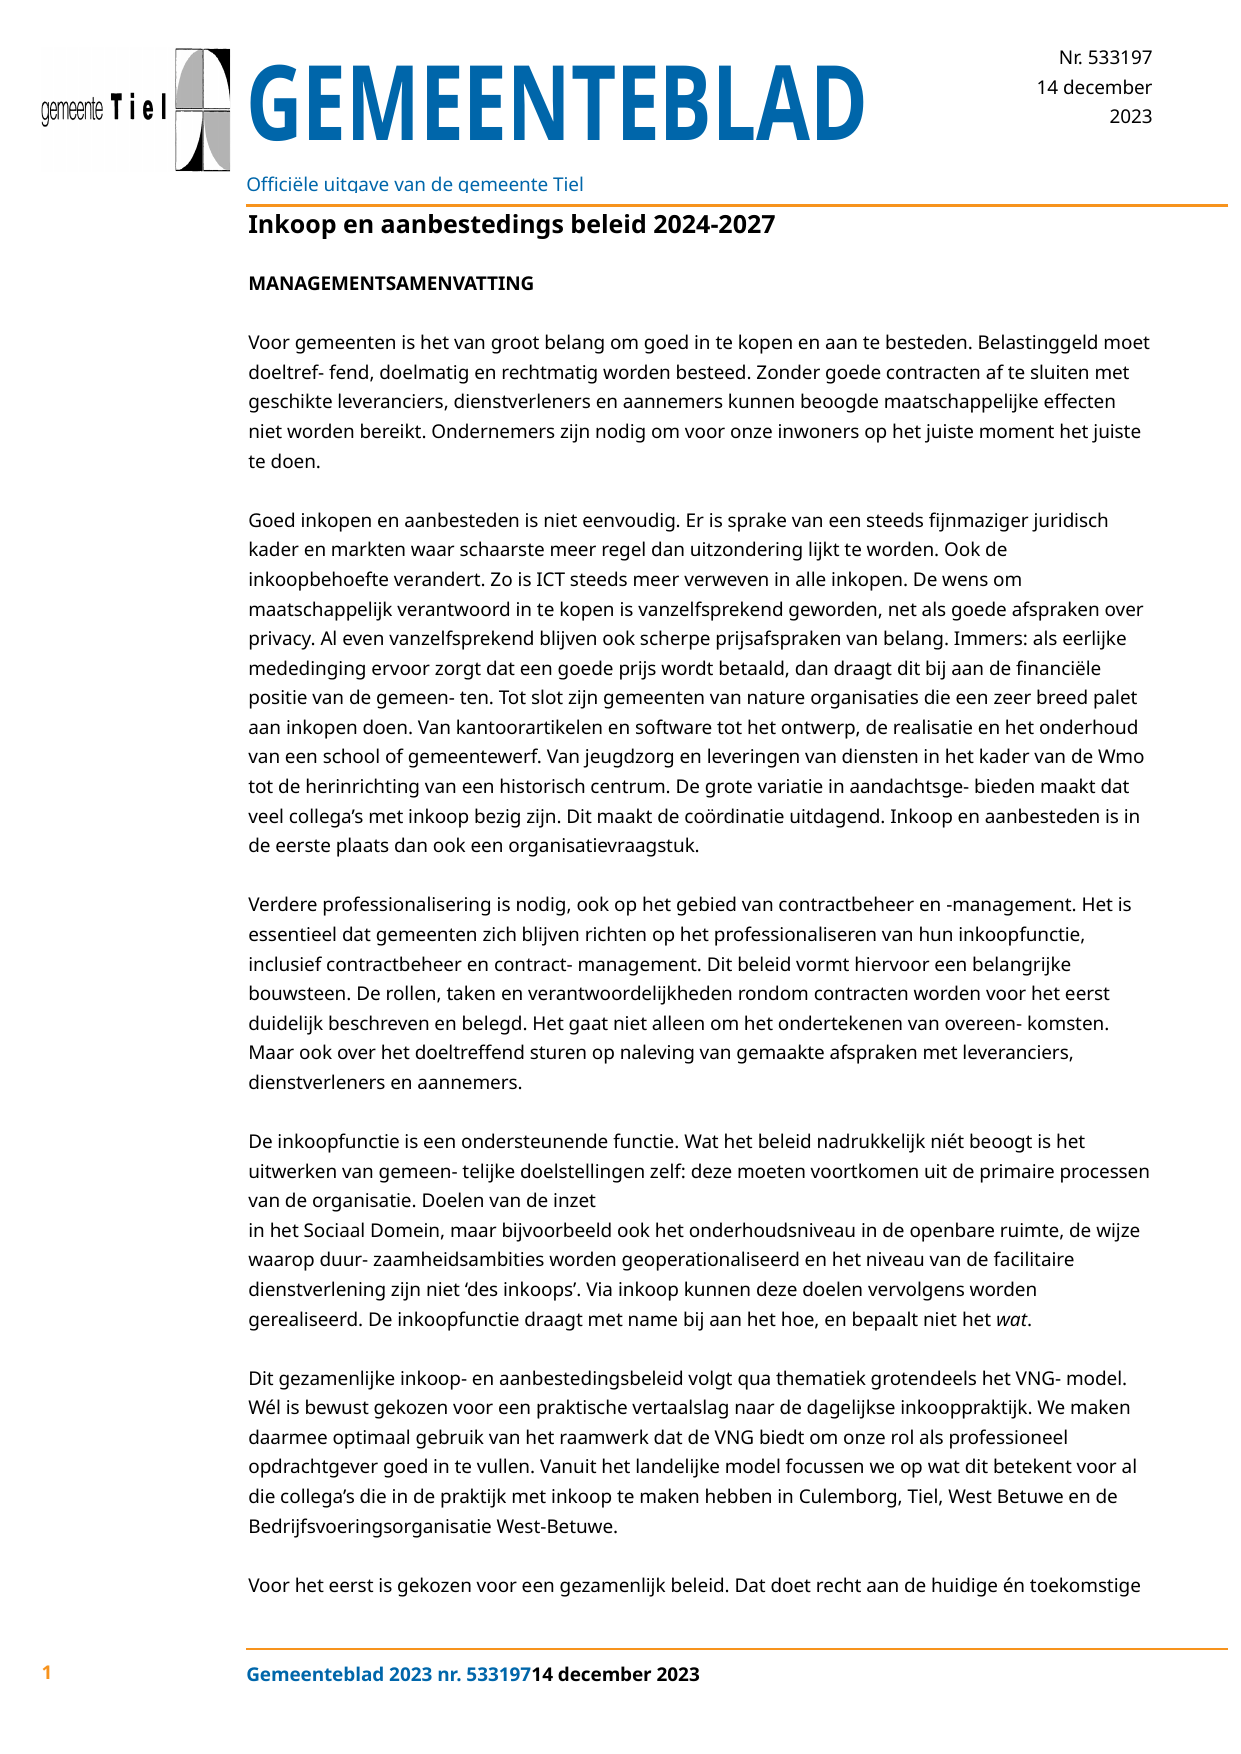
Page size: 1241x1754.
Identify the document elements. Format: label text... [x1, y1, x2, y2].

text MANAGEMENTSAMENVATTING [248, 270, 1152, 296]
text in het Sociaal Domein, maar bijvoorbeeld ook het onderhoudsniveau in de openbare ruimte, de wijze waarop duur- zaamheidsambities worden geoperationaliseerd en het niveau van de facilitaire dienstverlening zijn niet ‘des inkoops’. Via inkoop kunnen deze doelen vervolgens worden gerealiseerd. De inkoopfunctie draagt met name bij aan het hoe, en bepaalt niet het wat. [248, 1217, 1152, 1331]
text Goed inkopen en aanbesteden is niet eenvoudig. Er is sprake van een steeds fijnmaziger juridisch kader en markten waar schaarste meer regel dan uitzondering lijkt te worden. Ook de inkoopbehoefte verandert. Zo is ICT steeds meer verweven in alle inkopen. De wens om maatschappelijk verantwoord in te kopen is vanzelfsprekend geworden, net als goede afspraken over privacy. Al even vanzelfsprekend blijven ook scherpe prijsafspraken van belang. Immers: als eerlijke mededinging ervoor zorgt dat een goede prijs wordt betaald, dan draagt dit bij aan de financiële positie van de gemeen- ten. Tot slot zijn gemeenten van nature organisaties die een zeer breed palet aan inkopen doen. Van kantoorartikelen en software tot het ontwerp, de realisatie en het onderhoud van een school of gemeentewerf. Van jeugdzorg en leveringen van diensten in het kader van de Wmo tot de herinrichting van een historisch centrum. De grote variatie in aandachtsge- bieden maakt dat veel collega’s met inkoop bezig zijn. Dit maakt de coördinatie uitdagend. Inkoop en aanbesteden is in de eerste plaats dan ook een organisatievraagstuk. [248, 507, 1152, 858]
picture [41, 47, 231, 172]
text Dit gezamenlijke inkoop- en aanbestedingsbeleid volgt qua thematiek grotendeels het VNG- model. Wél is bewust gekozen voor een praktische vertaalslag naar de dagelijkse inkooppraktijk. We maken daarmee optimaal gebruik van het raamwerk dat de VNG biedt om onze rol als professioneel opdrachtgever goed in te vullen. Vanuit het landelijke model focussen we op wat dit betekent voor al die collega’s die in de praktijk met inkoop te maken hebben in Culemborg, Tiel, West Betuwe en de Bedrijfsvoeringsorganisatie West-Betuwe. [248, 1365, 1152, 1538]
text Voor gemeenten is het van groot belang om goed in te kopen en aan te besteden. Belastinggeld moet doeltref- fend, doelmatig en rechtmatig worden besteed. Zonder goede contracten af te sluiten met geschikte leveranciers, dienstverleners en aannemers kunnen beoogde maatschappelijke effecten niet worden bereikt. Ondernemers zijn nodig om voor onze inwoners op het juiste moment het juiste te doen. [248, 329, 1152, 473]
text Inkoop en aanbestedings beleid 2024-2027 [248, 207, 1152, 241]
text De inkoopfunctie is een ondersteunende functie. Wat het beleid nadrukkelijk niét beoogt is het uitwerken van gemeen- telijke doelstellingen zelf: deze moeten voortkomen uit de primaire processen van de organisatie. Doelen van de inzet [248, 1128, 1152, 1213]
text Verdere professionalisering is nodig, ook op het gebied van contractbeheer en -management. Het is essentieel dat gemeenten zich blijven richten op het professionaliseren van hun inkoopfunctie, inclusief contractbeheer en contract- management. Dit beleid vormt hiervoor een belangrijke bouwsteen. De rollen, taken en verantwoordelijkheden rondom contracten worden voor het eerst duidelijk beschreven en belegd. Het gaat niet alleen om het ondertekenen van overeen- komsten. Maar ook over het doeltreffend sturen op naleving van gemaakte afspraken met leveranciers, dienstverleners en aannemers. [248, 892, 1152, 1095]
text Voor het eerst is gekozen voor een gezamenlijk beleid. Dat doet recht aan de huidige én toekomstige [248, 1572, 1152, 1598]
